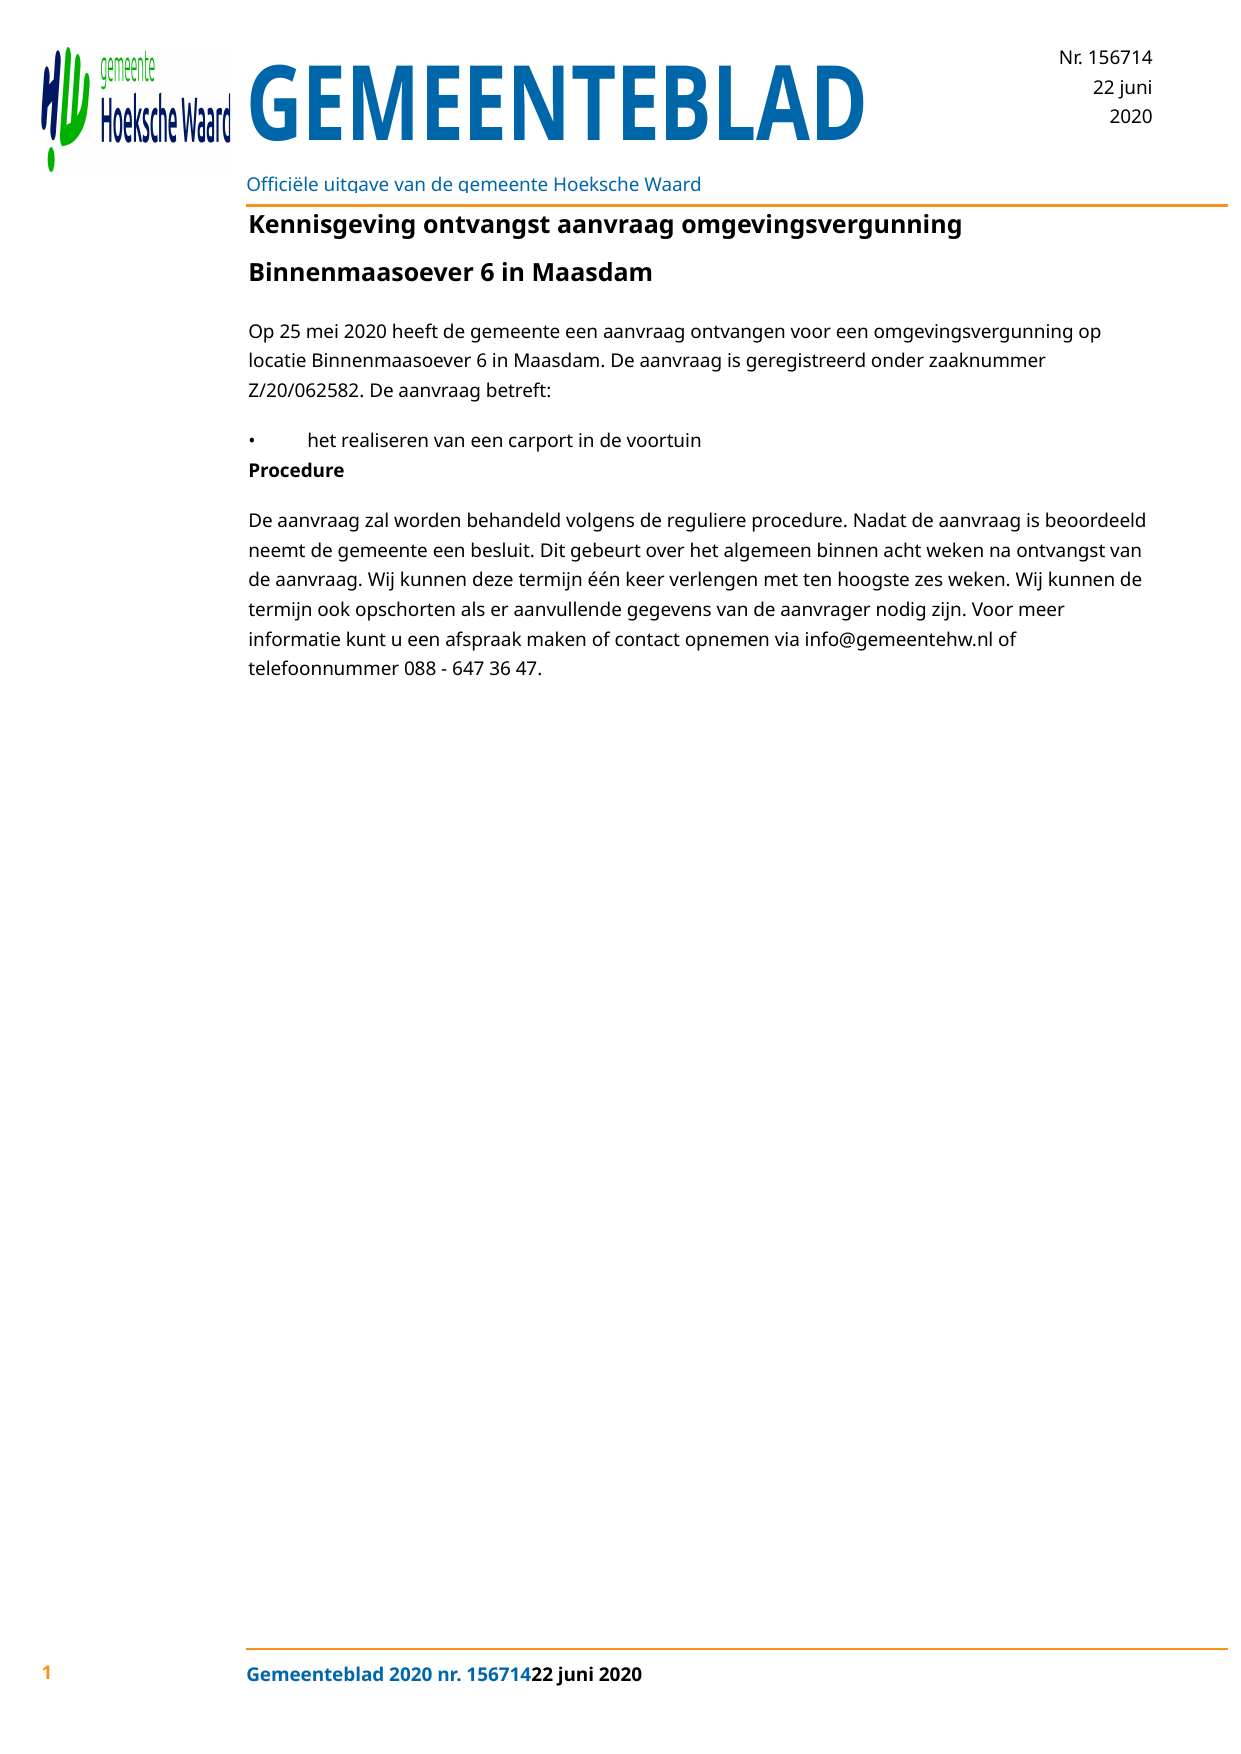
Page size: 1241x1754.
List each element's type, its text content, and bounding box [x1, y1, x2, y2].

list het realiseren van een carport in de voortuin [248, 427, 1152, 453]
text Kennisgeving ontvangst aanvraag omgevingsvergunning Binnenmaasoever 6 in Maasdam [248, 207, 1152, 288]
text De aanvraag zal worden behandeld volgens de reguliere procedure. Nadat de aanvraag is beoordeeld neemt de gemeente een besluit. Dit gebeurt over het algemeen binnen acht weken na ontvangst van de aanvraag. Wij kunnen deze termijn één keer verlengen met ten hoogste zes weken. Wij kunnen de termijn ook opschorten als er aanvullende gegevens van de aanvrager nodig zijn. Voor meer informatie kunt u een afspraak maken of contact opnemen via info@gemeentehw.nl of telefoonnummer 088 - 647 36 47. [248, 507, 1152, 681]
text Procedure [248, 457, 1152, 483]
picture [41, 47, 231, 172]
text Op 25 mei 2020 heeft de gemeente een aanvraag ontvangen voor een omgevingsvergunning op locatie Binnenmaasoever 6 in Maasdam. De aanvraag is geregistreerd onder zaaknummer Z/20/062582. De aanvraag betreft: [248, 318, 1152, 403]
